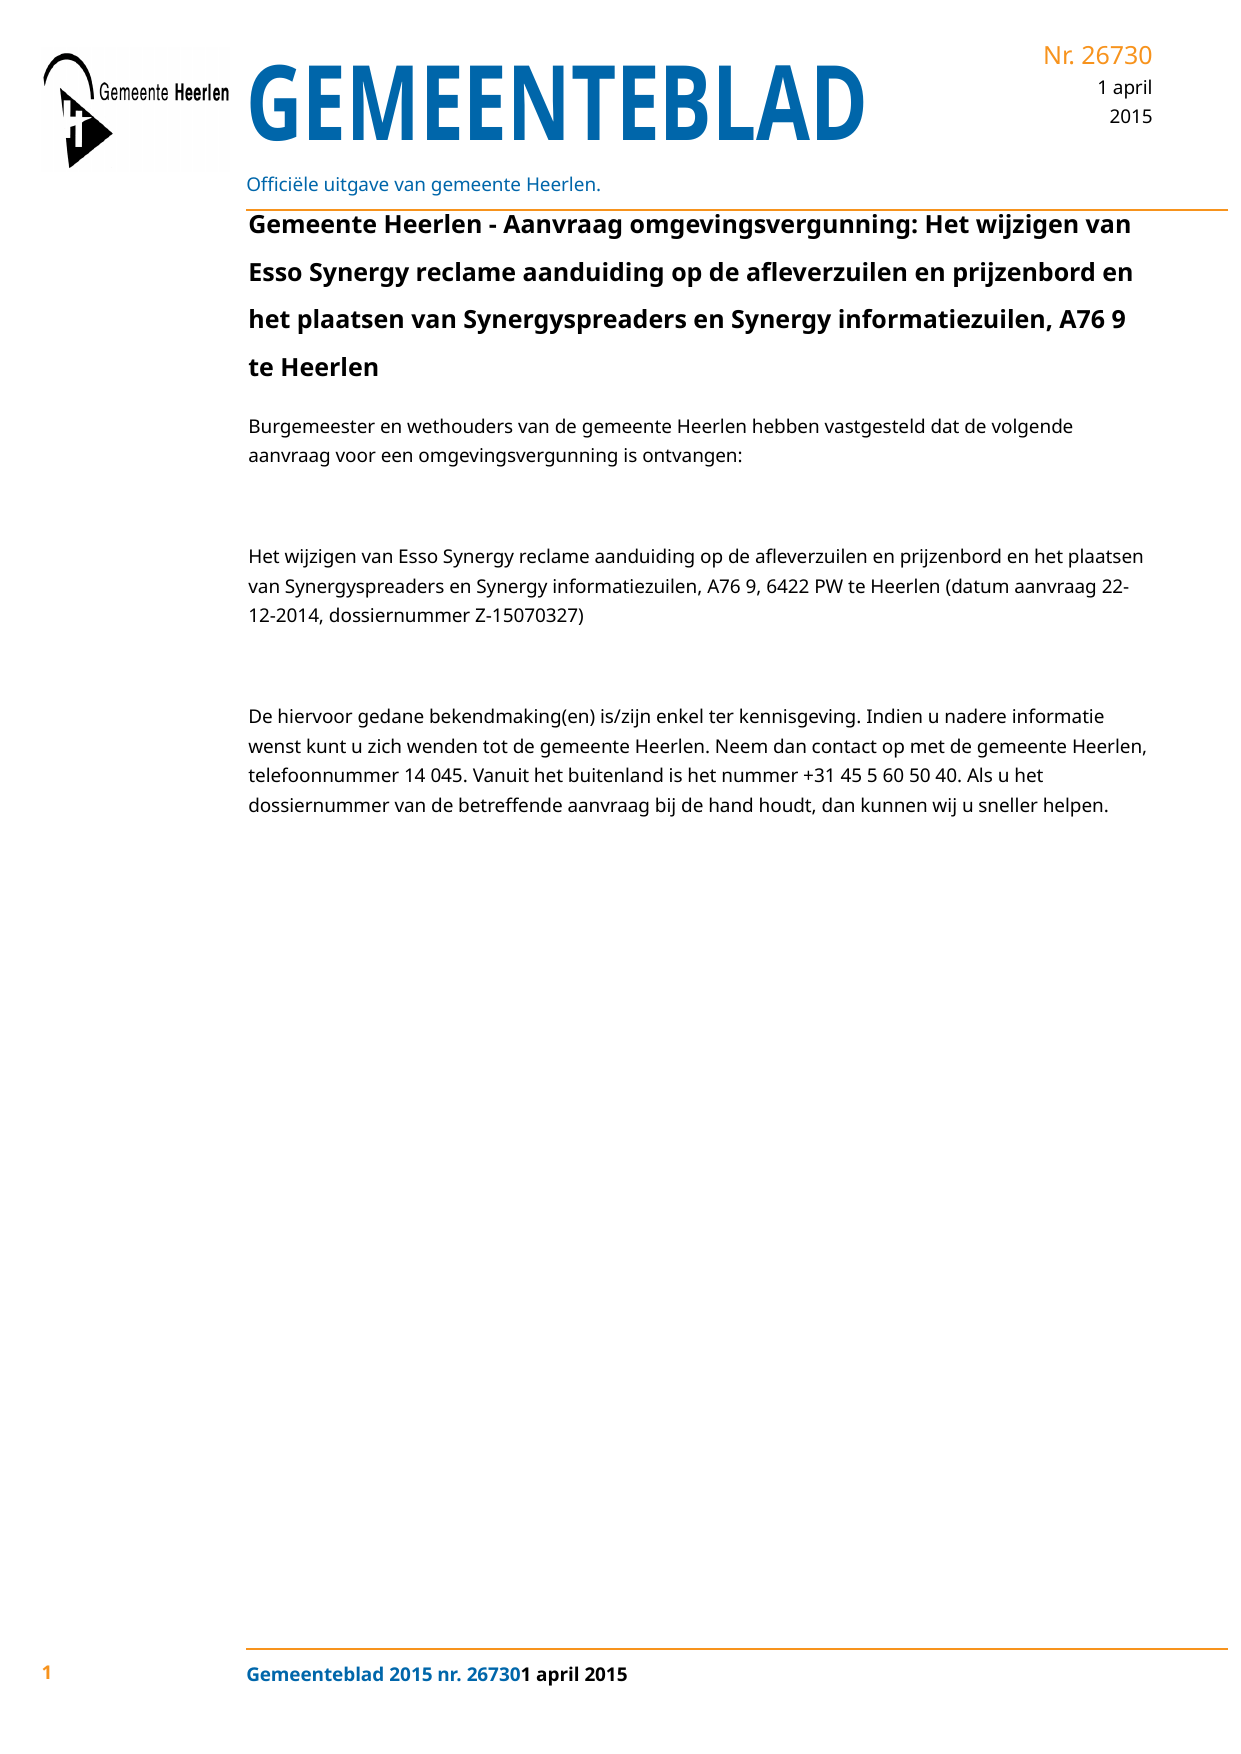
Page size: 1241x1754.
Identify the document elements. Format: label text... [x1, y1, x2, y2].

text Burgemeester en wethouders van de gemeente Heerlen hebben vastgesteld dat de volgende aanvraag voor een omgevingsvergunning is ontvangen: [248, 413, 1152, 468]
text Het wijzigen van Esso Synergy reclame aanduiding op de afleverzuilen en prijzenbord en het plaatsen van Synergyspreaders en Synergy informatiezuilen, A76 9, 6422 PW te Heerlen (datum aanvraag 22-12-2014, dossiernummer Z-15070327) [248, 543, 1152, 628]
picture [41, 47, 231, 172]
text De hiervoor gedane bekendmaking(en) is/zijn enkel ter kennisgeving. Indien u nadere informatie wenst kunt u zich wenden tot de gemeente Heerlen. Neem dan contact op met de gemeente Heerlen, telefoonnummer 14 045. Vanuit het buitenland is het nummer +31 45 5 60 50 40. Als u het dossiernummer van de betreffende aanvraag bij de hand houdt, dan kunnen wij u sneller helpen. [248, 703, 1152, 818]
text Gemeente Heerlen - Aanvraag omgevingsvergunning: Het wijzigen van Esso Synergy reclame aanduiding op de afleverzuilen en prijzenbord en het plaatsen van Synergyspreaders en Synergy informatiezuilen, A76 9 te Heerlen [248, 211, 1152, 384]
